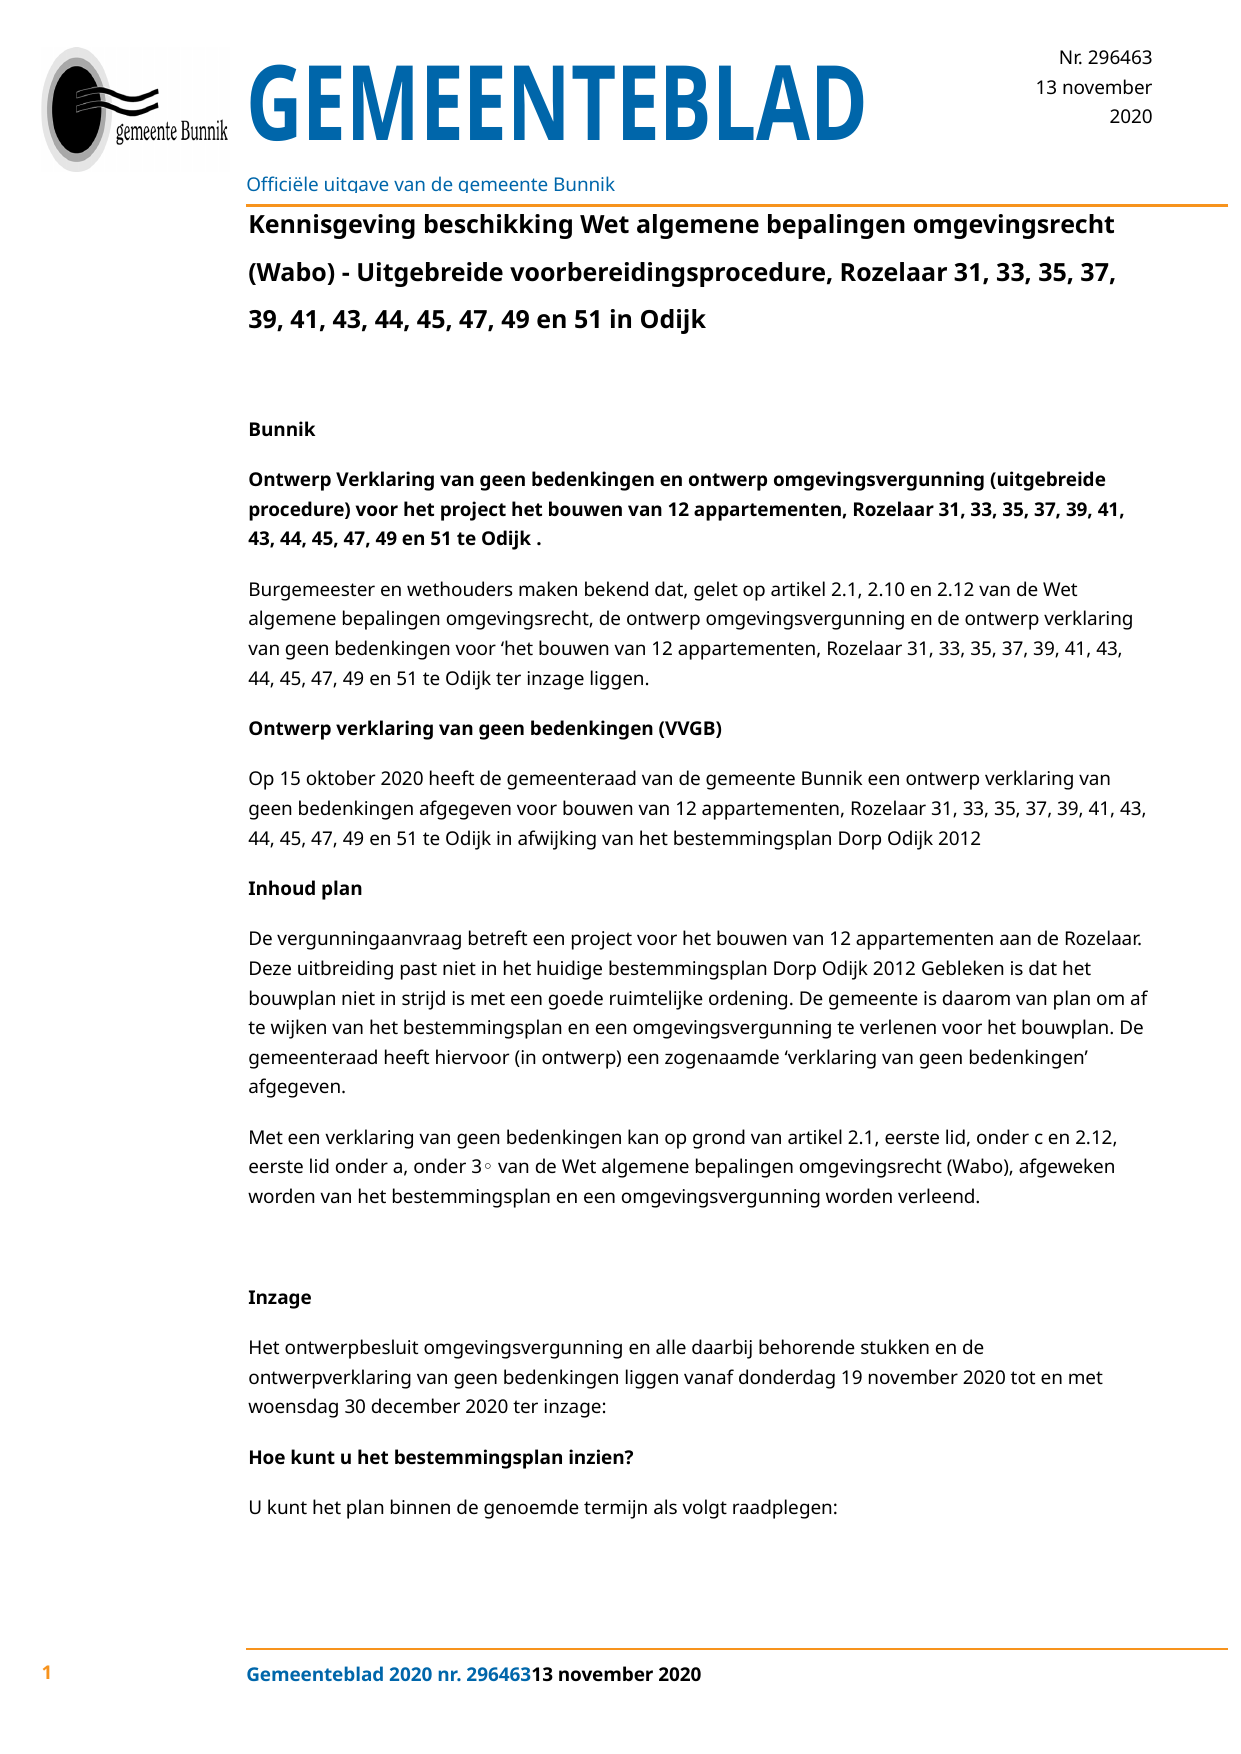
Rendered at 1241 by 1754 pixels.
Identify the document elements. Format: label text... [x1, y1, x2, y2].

text Inhoud plan [248, 875, 1152, 901]
text Op 15 oktober 2020 heeft de gemeenteraad van de gemeente Bunnik een ontwerp verklaring van geen bedenkingen afgegeven voor bouwen van 12 appartementen, Rozelaar 31, 33, 35, 37, 39, 41, 43, 44, 45, 47, 49 en 51 te Odijk in afwijking van het bestemmingsplan Dorp Odijk 2012 [248, 766, 1152, 850]
text Ontwerp verklaring van geen bedenkingen (VVGB) [248, 715, 1152, 741]
text Inzage [248, 1284, 1152, 1309]
text Kennisgeving beschikking Wet algemene bepalingen omgevingsrecht (Wabo) - Uitgebreide voorbereidingsprocedure, Rozelaar 31, 33, 35, 37, 39, 41, 43, 44, 45, 47, 49 en 51 in Odijk [248, 207, 1152, 336]
text Hoe kunt u het bestemmingsplan inzien? [248, 1444, 1152, 1469]
picture [41, 47, 231, 172]
text Bunnik [248, 416, 1152, 442]
text Burgemeester en wethouders maken bekend dat, gelet op artikel 2.1, 2.10 en 2.12 van de Wet algemene bepalingen omgevingsrecht, de ontwerp omgevingsvergunning en de ontwerp verklaring van geen bedenkingen voor ‘het bouwen van 12 appartementen, Rozelaar 31, 33, 35, 37, 39, 41, 43, 44, 45, 47, 49 en 51 te Odijk ter inzage liggen. [248, 576, 1152, 690]
text U kunt het plan binnen de genoemde termijn als volgt raadplegen: [248, 1494, 1152, 1520]
text De vergunningaanvraag betreft een project voor het bouwen van 12 appartementen aan de Rozelaar. Deze uitbreiding past niet in het huidige bestemmingsplan Dorp Odijk 2012 Gebleken is dat het bouwplan niet in strijd is met een goede ruimtelijke ordening. De gemeente is daarom van plan om af te wijken van het bestemmingsplan en een omgevingsvergunning te verlenen voor het bouwplan. De gemeenteraad heeft hiervoor (in ontwerp) een zogenaamde ‘verklaring van geen bedenkingen’ afgegeven. [248, 926, 1152, 1099]
text Het ontwerpbesluit omgevingsvergunning en alle daarbij behorende stukken en de ontwerpverklaring van geen bedenkingen liggen vanaf donderdag 19 november 2020 tot en met woensdag 30 december 2020 ter inzage: [248, 1334, 1152, 1419]
text Ontwerp Verklaring van geen bedenkingen en ontwerp omgevingsvergunning (uitgebreide procedure) voor het project het bouwen van 12 appartementen, Rozelaar 31, 33, 35, 37, 39, 41, 43, 44, 45, 47, 49 en 51 te Odijk . [248, 466, 1152, 551]
text Met een verklaring van geen bedenkingen kan op grond van artikel 2.1, eerste lid, onder c en 2.12, eerste lid onder a, onder 3◦ van de Wet algemene bepalingen omgevingsrecht (Wabo), afgeweken worden van het bestemmingsplan en een omgevingsvergunning worden verleend. [248, 1124, 1152, 1209]
